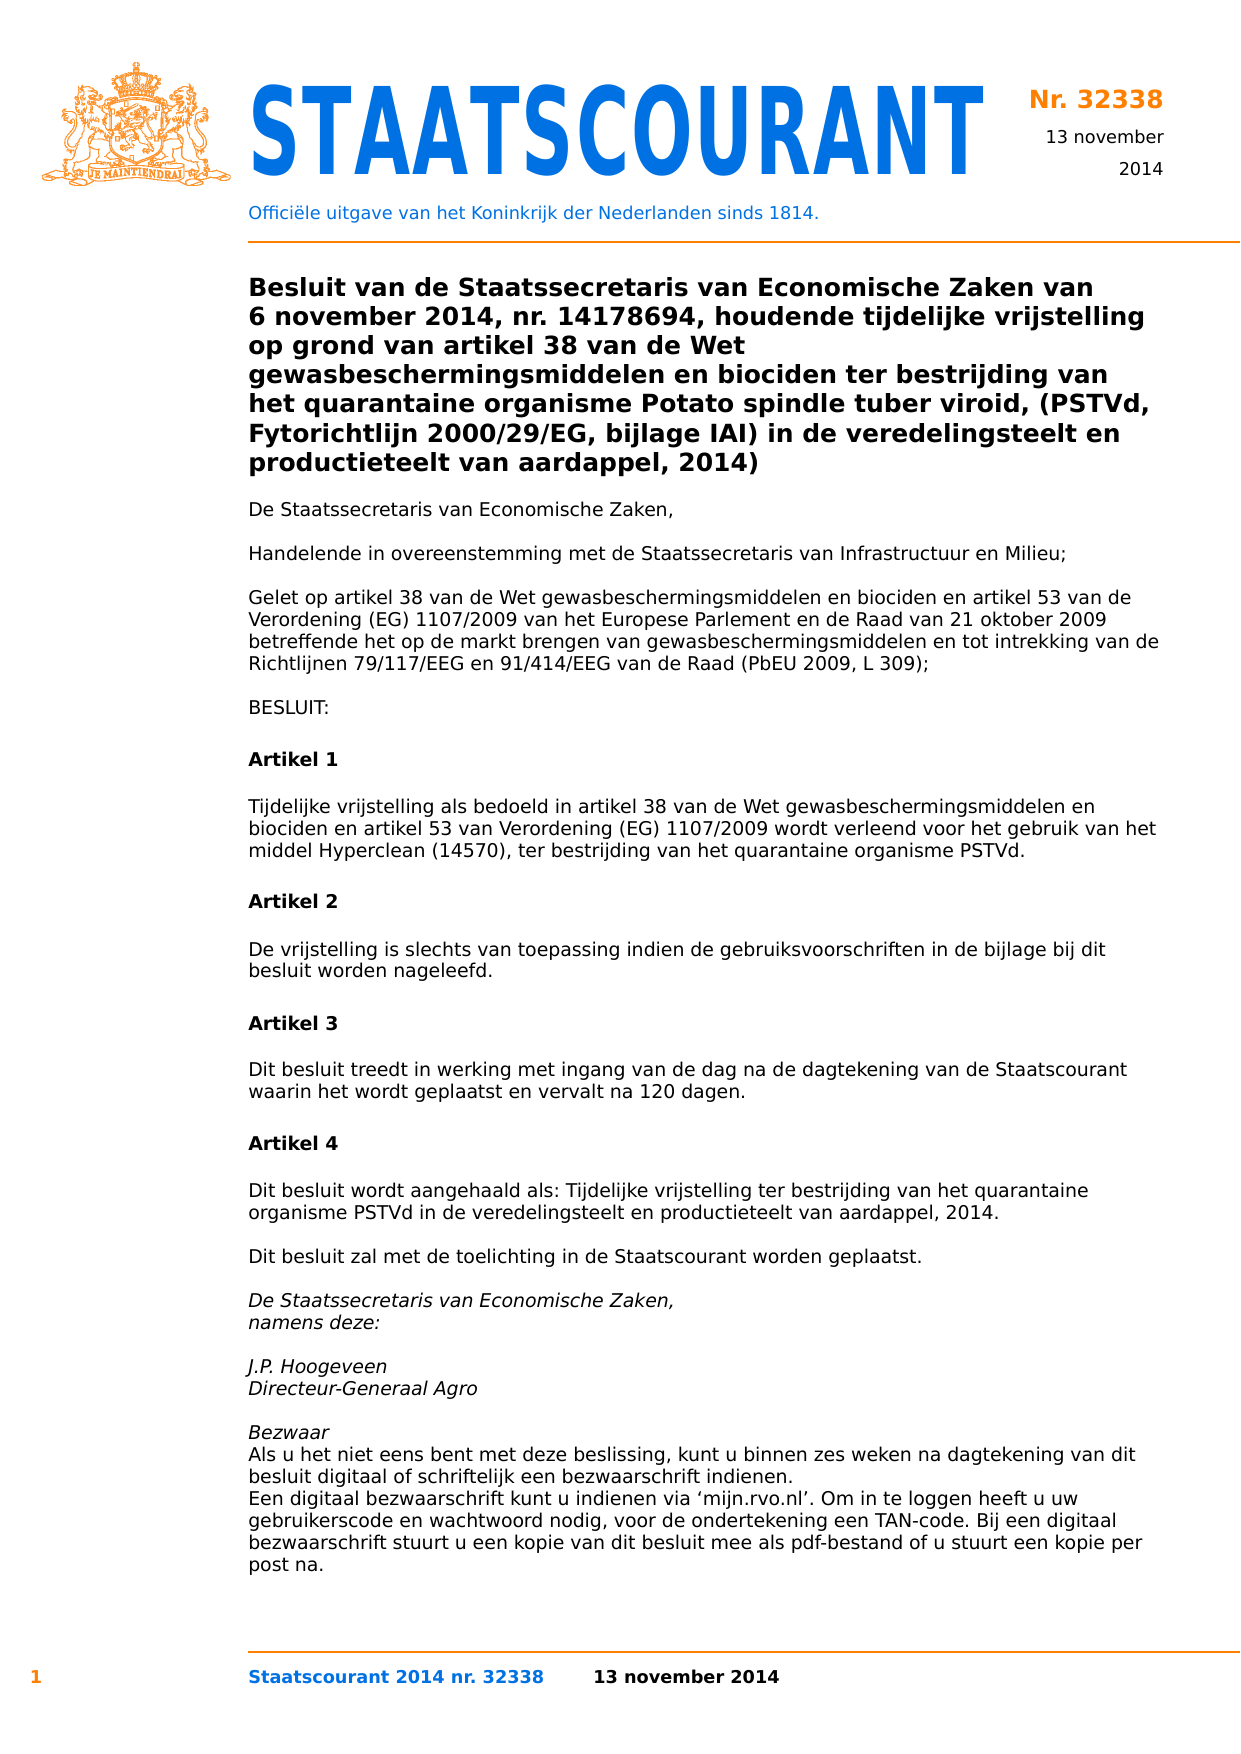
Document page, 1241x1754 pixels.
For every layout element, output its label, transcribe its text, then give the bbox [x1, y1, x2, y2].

text Als u het niet eens bent met deze beslissing, kunt u binnen zes weken na dagtekening van dit besluit digitaal of schriftelijk een bezwaarschrift indienen. [248, 1444, 1163, 1488]
text Dit besluit treedt in werking met ingang van de dag na de dagtekening van de Staatscourant waarin het wordt geplaatst en vervalt na 120 dagen. [248, 1059, 1163, 1103]
subtitle Besluit van de Staatssecretaris van Economische Zaken van 6 november 2014, nr. 14178694, houdende tijdelijke vrijstelling op grond van artikel 38 van de Wet gewasbeschermingsmiddelen en biociden ter bestrijding van het quarantaine organisme Potato spindle tuber viroid, (PSTVd, Fytorichtlijn 2000/29/EG, bijlage IAI) in de veredelingsteelt en productieteelt van aardappel, 2014) [248, 273, 1163, 477]
text Dit besluit zal met de toelichting in de Staatscourant worden geplaatst. [248, 1246, 1163, 1268]
subtitle Artikel 1 [248, 748, 1163, 771]
table_cell 13 november [998, 121, 1240, 153]
table_cell Officiële uitgave van het Koninkrijk der Nederlanden sinds 1814. [248, 203, 1240, 241]
text Dit besluit wordt aangehaald als: Tijdelijke vrijstelling ter bestrijding van het quarantaine organisme PSTVd in de veredelingsteelt en productieteelt van aardappel, 2014. [248, 1180, 1163, 1224]
text Tijdelijke vrijstelling als bedoeld in artikel 38 van de Wet gewasbeschermingsmiddelen en biociden en artikel 53 van Verordening (EG) 1107/2009 wordt verleend voor het gebruik van het middel Hyperclean (14570), ter bestrijding van het quarantaine organisme PSTVd. [248, 796, 1163, 861]
table_header Nr. 32338 [998, 62, 1240, 121]
table_cell 2014 [998, 153, 1240, 203]
text De vrijstelling is slechts van toepassing indien de gebruiksvoorschriften in de bijlage bij dit besluit worden nageleefd. [248, 938, 1163, 982]
subtitle Artikel 2 [248, 891, 1163, 913]
text De Staatssecretaris van Economische Zaken, [248, 499, 1163, 521]
text Handelende in overeenstemming met de Staatssecretaris van Infrastructuur en Milieu; [248, 543, 1163, 565]
table_header STAATSCOURANT [248, 62, 998, 203]
text De Staatssecretaris van Economische Zaken, namens deze: J.P. Hoogeveen Directeur-Generaal Agro [248, 1290, 1163, 1400]
text Gelet op artikel 38 van de Wet gewasbeschermingsmiddelen en biociden en artikel 53 van de Verordening (EG) 1107/2009 van het Europese Parlement en de Raad van 21 oktober 2009 betreffende het op de markt brengen van gewasbeschermingsmiddelen en tot intrekking van de Richtlijnen 79/117/EEG en 91/414/EEG van de Raad (PbEU 2009, L 309); [248, 587, 1163, 675]
subtitle Artikel 3 [248, 1012, 1163, 1034]
picture [41, 62, 231, 186]
table_header [25, 62, 248, 241]
text Een digitaal bezwaarschrift kunt u indienen via ‘mijn.rvo.nl’. Om in te loggen heeft u uw gebruikerscode en wachtwoord nodig, voor de ondertekening een TAN-code. Bij een digitaal bezwaarschrift stuurt u een kopie van dit besluit mee als pdf-bestand of u stuurt een kopie per post na. [248, 1488, 1163, 1576]
text Bezwaar [248, 1422, 1163, 1444]
subtitle Artikel 4 [248, 1133, 1163, 1155]
text BESLUIT: [248, 697, 1163, 718]
